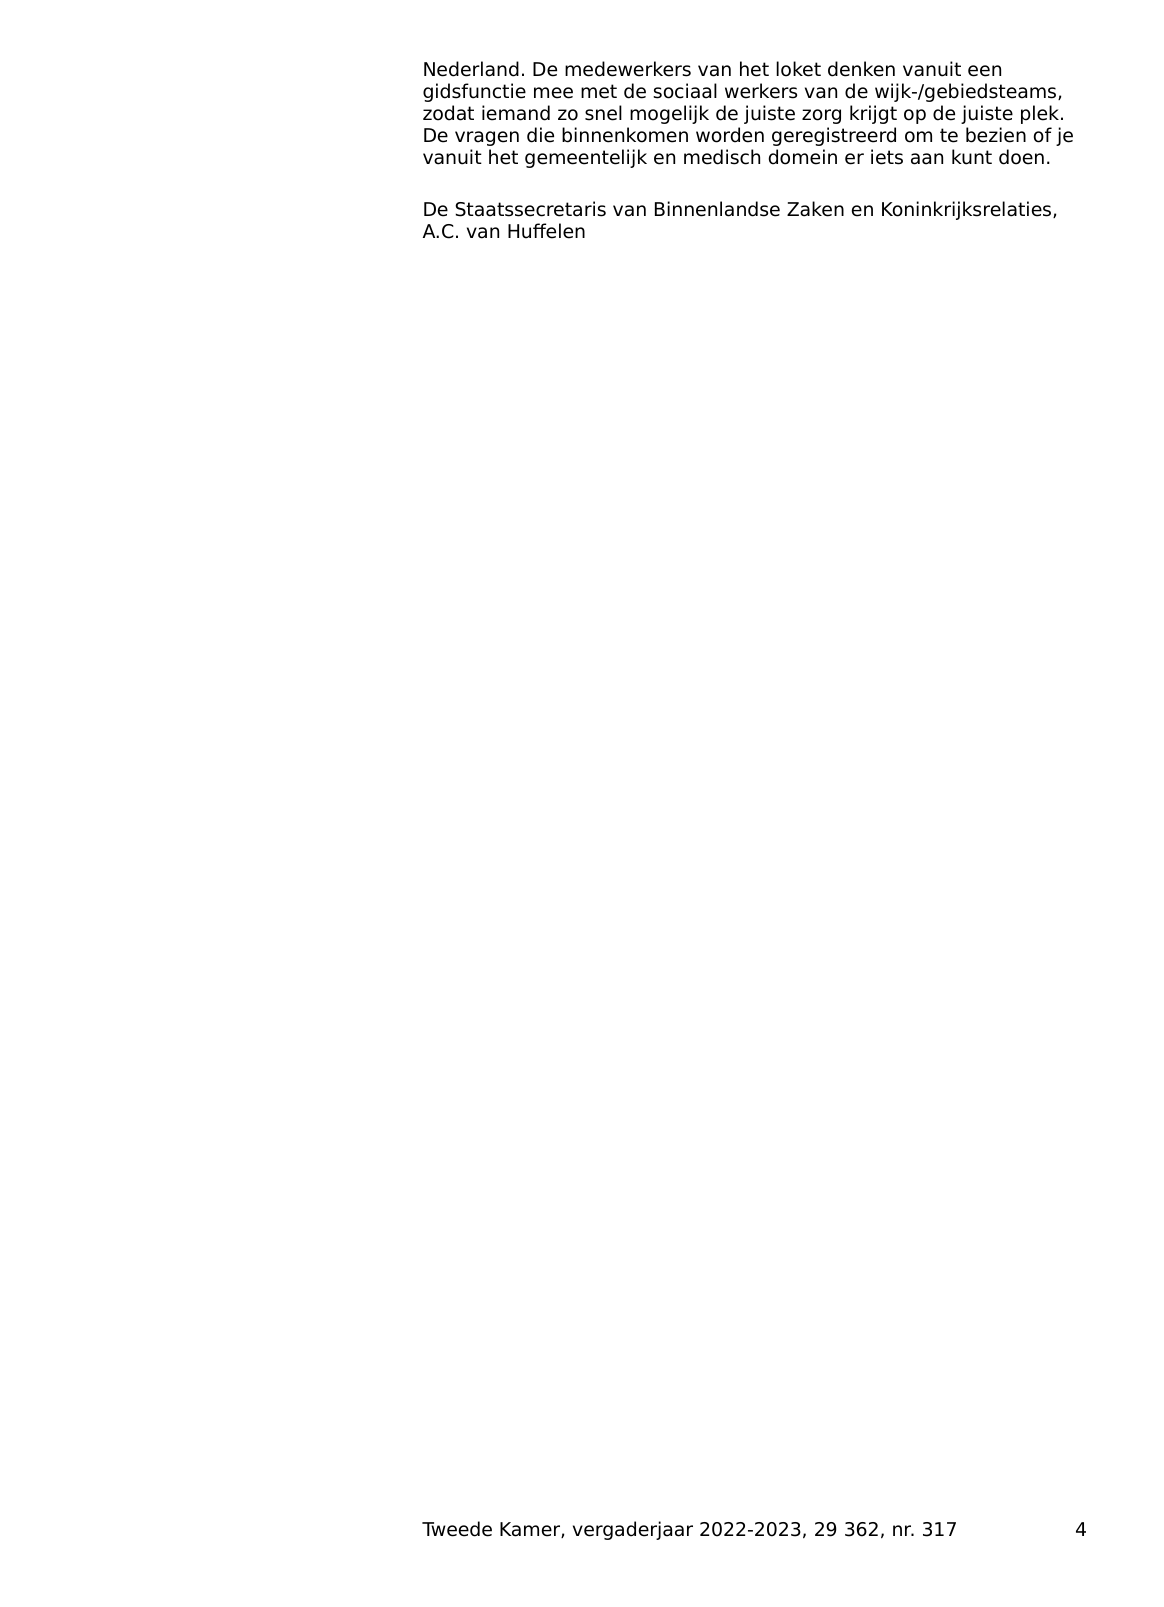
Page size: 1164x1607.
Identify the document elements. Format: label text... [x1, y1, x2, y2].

text Nederland. De medewerkers van het loket denken vanuit een gidsfunctie mee met de sociaal werkers van de wijk-/gebiedsteams, zodat iemand zo snel mogelijk de juiste zorg krijgt op de juiste plek. De vragen die binnenkomen worden geregistreerd om te bezien of je vanuit het gemeentelijk en medisch domein er iets aan kunt doen. [422, 59, 1087, 169]
text De Staatssecretaris van Binnenlandse Zaken en Koninkrijksrelaties, A.C. van Huffelen [422, 199, 1087, 243]
